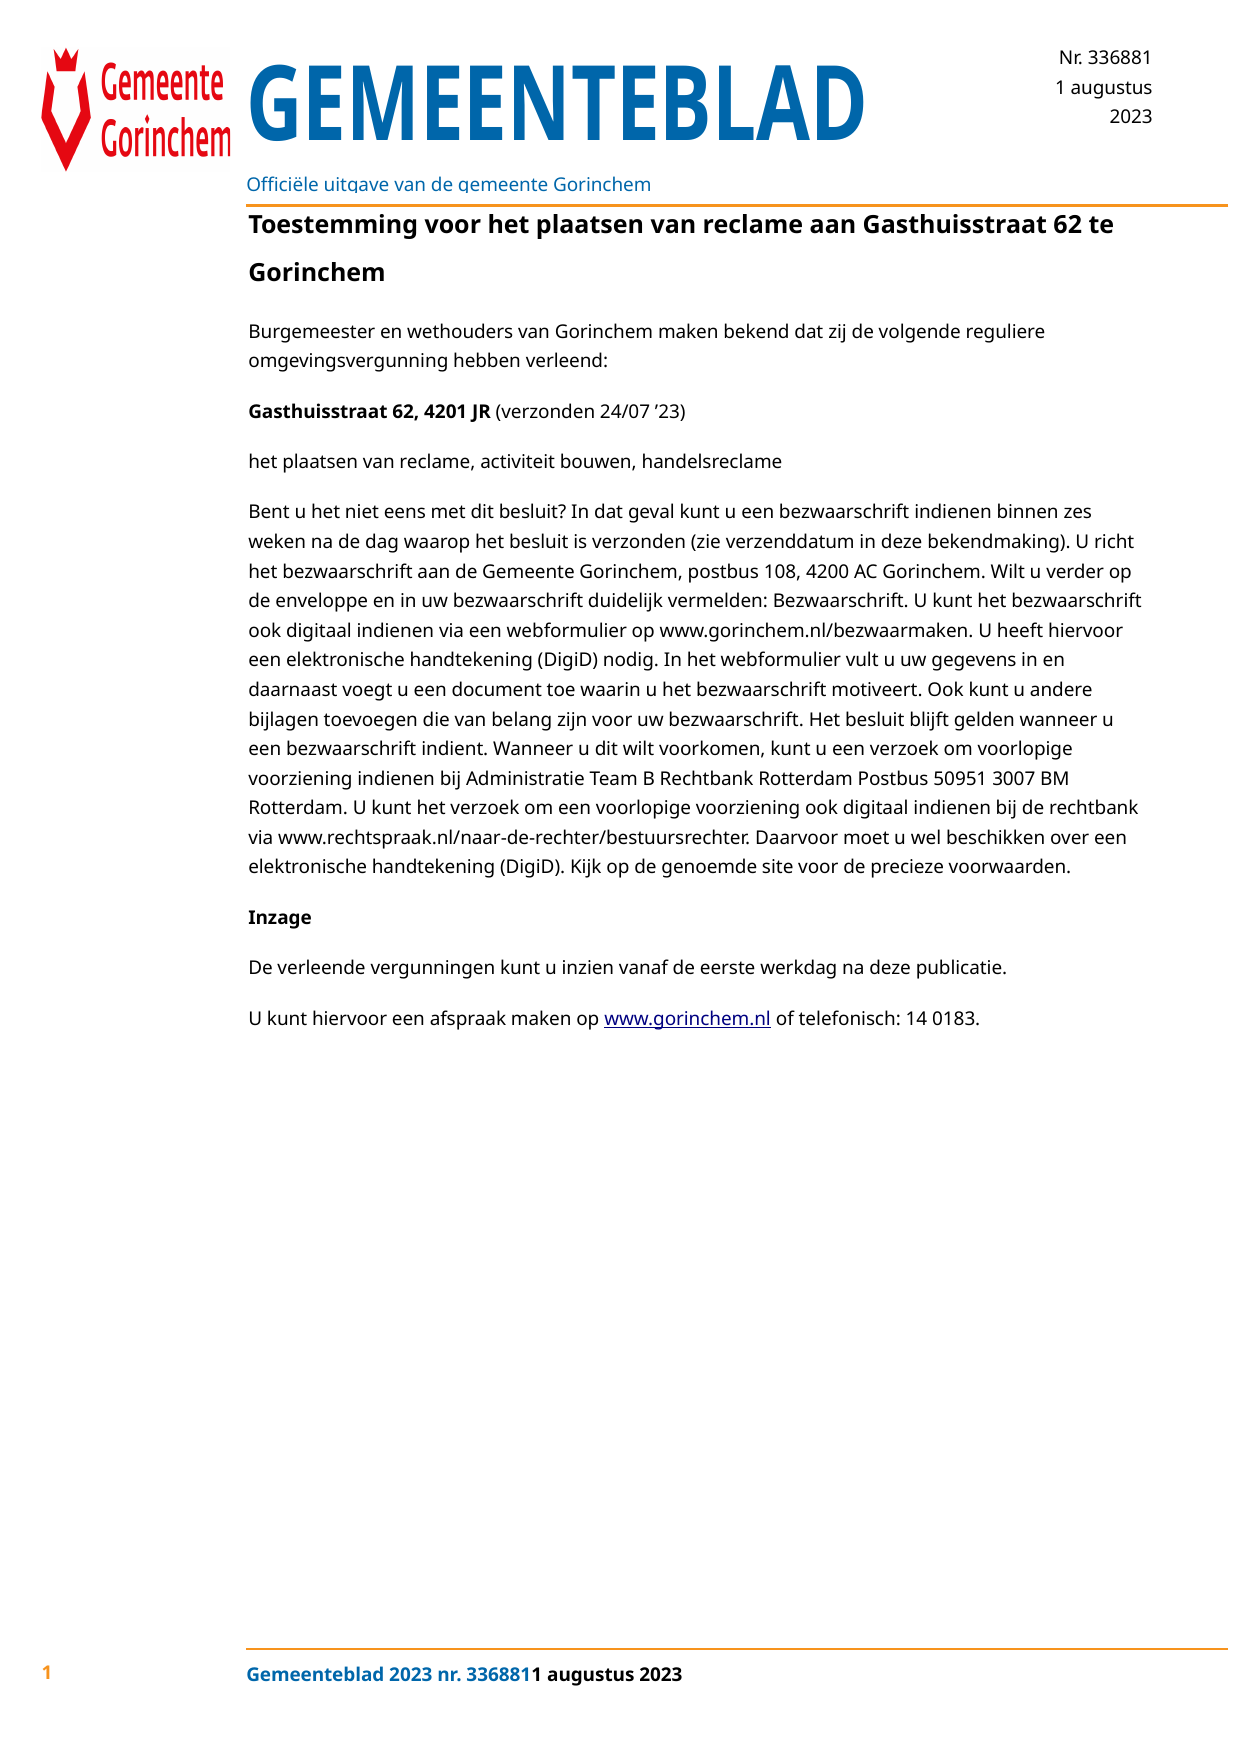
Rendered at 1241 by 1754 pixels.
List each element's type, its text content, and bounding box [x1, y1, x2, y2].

text Burgemeester en wethouders van Gorinchem maken bekend dat zij de volgende reguliere omgevingsvergunning hebben verleend: [248, 318, 1152, 373]
text U kunt hiervoor een afspraak maken op www.gorinchem.nl of telefonisch: 14 0183. [248, 1005, 1152, 1031]
picture [41, 47, 231, 172]
text De verleende vergunningen kunt u inzien vanaf de eerste werkdag na deze publicatie. [248, 954, 1152, 980]
text Bent u het niet eens met dit besluit? In dat geval kunt u een bezwaarschrift indienen binnen zes weken na de dag waarop het besluit is verzonden (zie verzenddatum in deze bekendmaking). U richt het bezwaarschrift aan de Gemeente Gorinchem, postbus 108, 4200 AC Gorinchem. Wilt u verder op de enveloppe en in uw bezwaarschrift duidelijk vermelden: Bezwaarschrift. U kunt het bezwaarschrift ook digitaal indienen via een webformulier op www.gorinchem.nl/bezwaarmaken. U heeft hiervoor een elektronische handtekening (DigiD) nodig. In het webformulier vult u uw gegevens in en daarnaast voegt u een document toe waarin u het bezwaarschrift motiveert. Ook kunt u andere bijlagen toevoegen die van belang zijn voor uw bezwaarschrift. Het besluit blijft gelden wanneer u een bezwaarschrift indient. Wanneer u dit wilt voorkomen, kunt u een verzoek om voorlopige voorziening indienen bij Administratie Team B Rechtbank Rotterdam Postbus 50951 3007 BM Rotterdam. U kunt het verzoek om een voorlopige voorziening ook digitaal indienen bij de rechtbank via www.rechtspraak.nl/naar-de-rechter/bestuursrechter. Daarvoor moet u wel beschikken over een elektronische handtekening (DigiD). Kijk op de genoemde site voor de precieze voorwaarden. [248, 499, 1152, 879]
text Toestemming voor het plaatsen van reclame aan Gasthuisstraat 62 te Gorinchem [248, 207, 1152, 288]
text het plaatsen van reclame, activiteit bouwen, handelsreclame [248, 448, 1152, 474]
text Gasthuisstraat 62, 4201 JR (verzonden 24/07 ’23) [248, 398, 1152, 424]
text Inzage [248, 904, 1152, 930]
